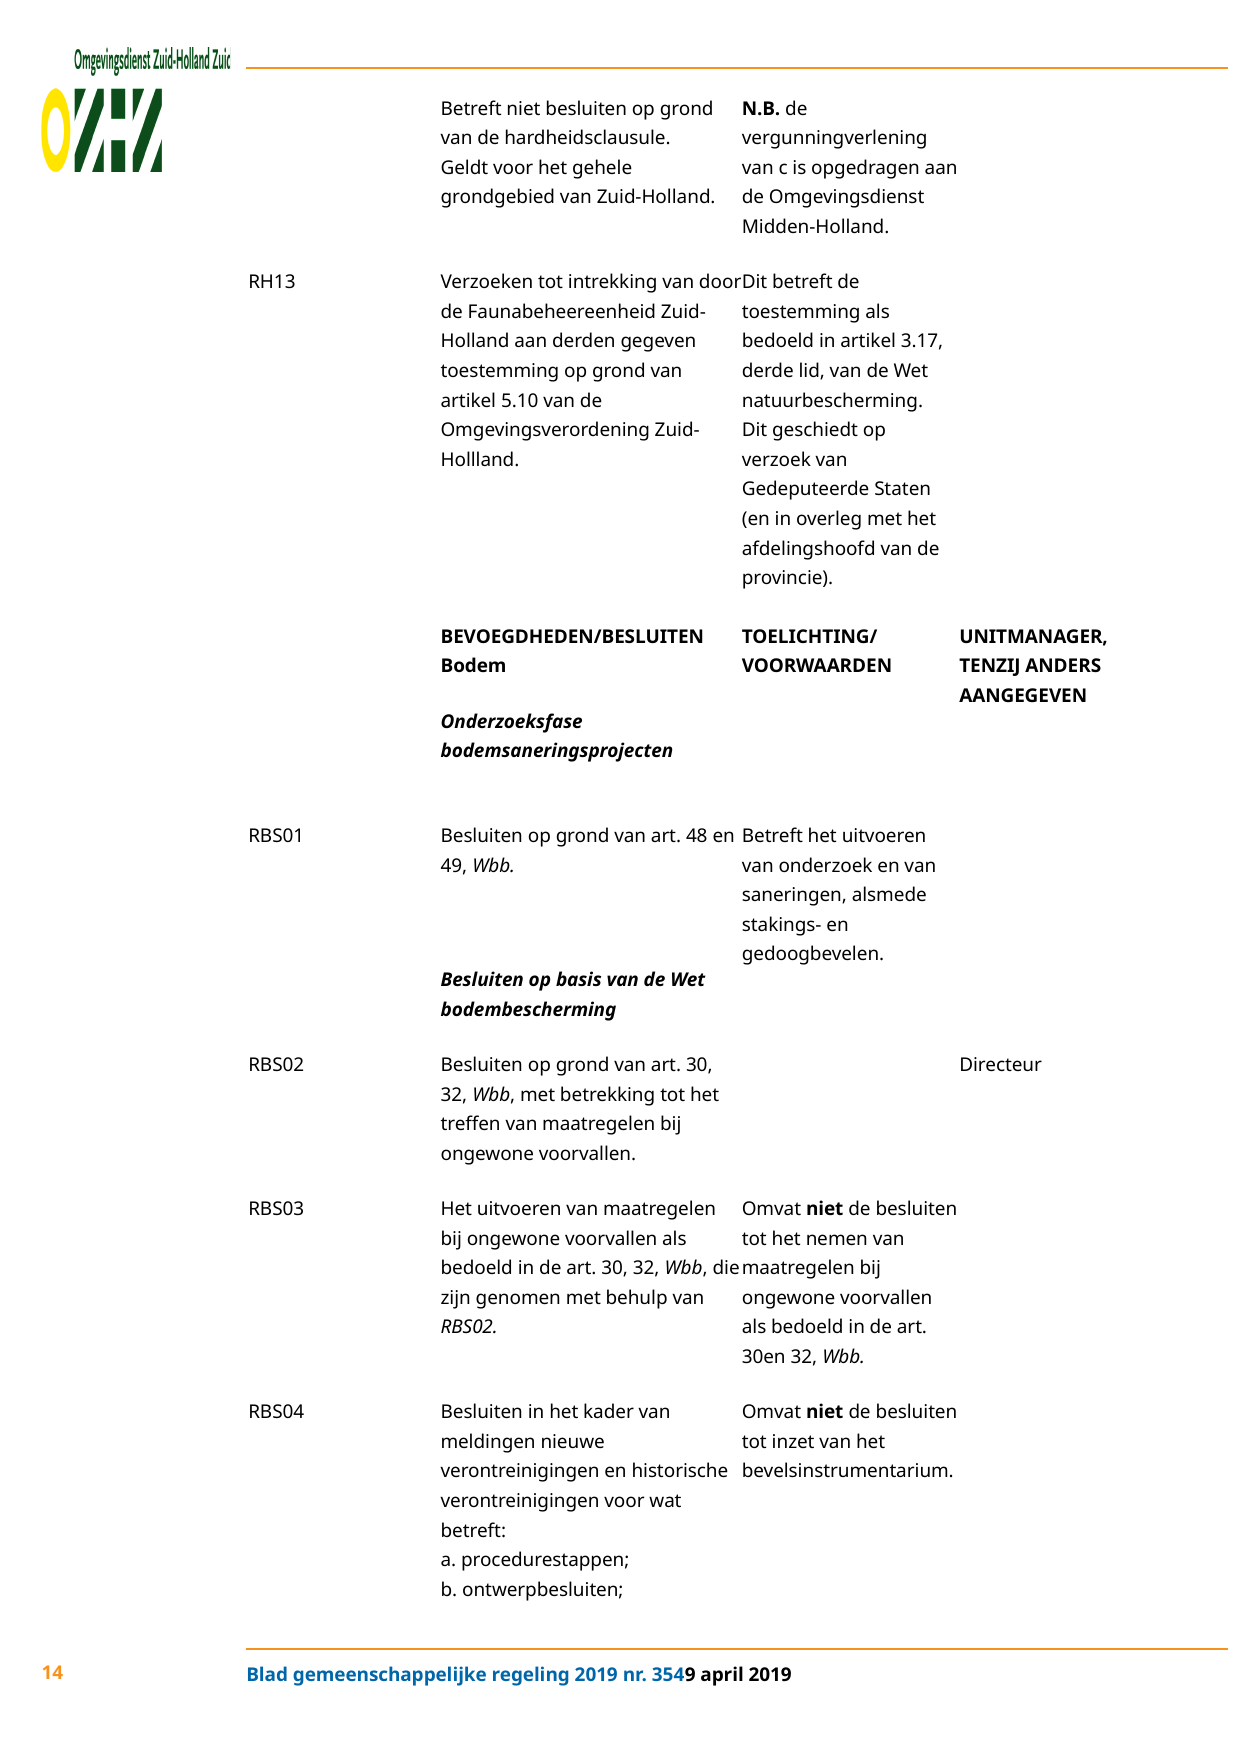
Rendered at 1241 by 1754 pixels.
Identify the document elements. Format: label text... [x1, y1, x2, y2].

table_cell [959, 1166, 1152, 1369]
table_cell RH13 [248, 239, 440, 590]
table_cell RBS02 [248, 1022, 440, 1166]
table_cell RBS03 [248, 1166, 440, 1369]
table_cell [959, 239, 1152, 590]
table_cell [959, 708, 1152, 793]
table_cell Directeur [959, 1022, 1152, 1166]
table_cell [742, 1022, 959, 1166]
table_cell [248, 95, 440, 239]
table_cell Onderzoeksfase bodemsaneringsprojecten [440, 708, 742, 793]
table_cell RBS01 [248, 793, 440, 966]
picture [41, 47, 231, 172]
table_header TOELICHTING/ VOORWAARDEN [742, 623, 959, 708]
table_cell [742, 708, 959, 793]
table_cell [959, 793, 1152, 966]
table_cell [959, 95, 1152, 239]
table_cell Betreft het uitvoeren van onderzoek en van saneringen, alsmede stakings- en gedoogbevelen. [742, 793, 959, 966]
table_cell RBS04 [248, 1369, 440, 1602]
table_cell Betreft niet besluiten op grond van de hardheidsclausule. Geldt voor het gehele grondgebied van Zuid-Holland. [440, 95, 742, 239]
table_cell Dit betreft de toestemming als bedoeld in artikel 3.17, derde lid, van de Wet natuurbescherming. Dit geschiedt op verzoek van Gedeputeerde Staten (en in overleg met het afdelingshoofd van de provincie). [742, 239, 959, 590]
table_cell [248, 708, 440, 793]
table_cell Besluiten op grond van art. 48 en 49, Wbb. [440, 793, 742, 966]
table_cell Besluiten op basis van de Wet bodembescherming [440, 966, 742, 1022]
table_cell Verzoeken tot intrekking van door de Faunabeheereenheid Zuid-Holland aan derden gegeven toestemming op grond van artikel 5.10 van de Omgevingsverordening Zuid-Hollland. [440, 239, 742, 590]
table_header BEVOEGDHEDEN/BESLUITEN Bodem [440, 623, 742, 708]
table_cell N.B. de vergunningverlening van c is opgedragen aan de Omgevingsdienst Midden-Holland. [742, 95, 959, 239]
table_cell Het uitvoeren van maatregelen bij ongewone voorvallen als bedoeld in de art. 30, 32, Wbb, die zijn genomen met behulp van RBS02. [440, 1166, 742, 1369]
table_cell [248, 966, 440, 1022]
table_cell [959, 1369, 1152, 1602]
table_cell Omvat niet de besluiten tot inzet van het bevelsinstrumentarium. [742, 1369, 959, 1602]
table_cell Besluiten in het kader van meldingen nieuwe verontreinigingen en historische verontreinigingen voor wat betreft: a. procedurestappen; b. ontwerpbesluiten; [440, 1369, 742, 1602]
table_header [248, 623, 440, 708]
table_cell Omvat niet de besluiten tot het nemen van maatregelen bij ongewone voorvallen als bedoeld in de art. 30en 32, Wbb. [742, 1166, 959, 1369]
table_header UNITMANAGER, TENZIJ ANDERS AANGEGEVEN [959, 623, 1152, 708]
table_cell [742, 966, 959, 1022]
table_cell Besluiten op grond van art. 30, 32, Wbb, met betrekking tot het treffen van maatregelen bij ongewone voorvallen. [440, 1022, 742, 1166]
table_cell [959, 966, 1152, 1022]
